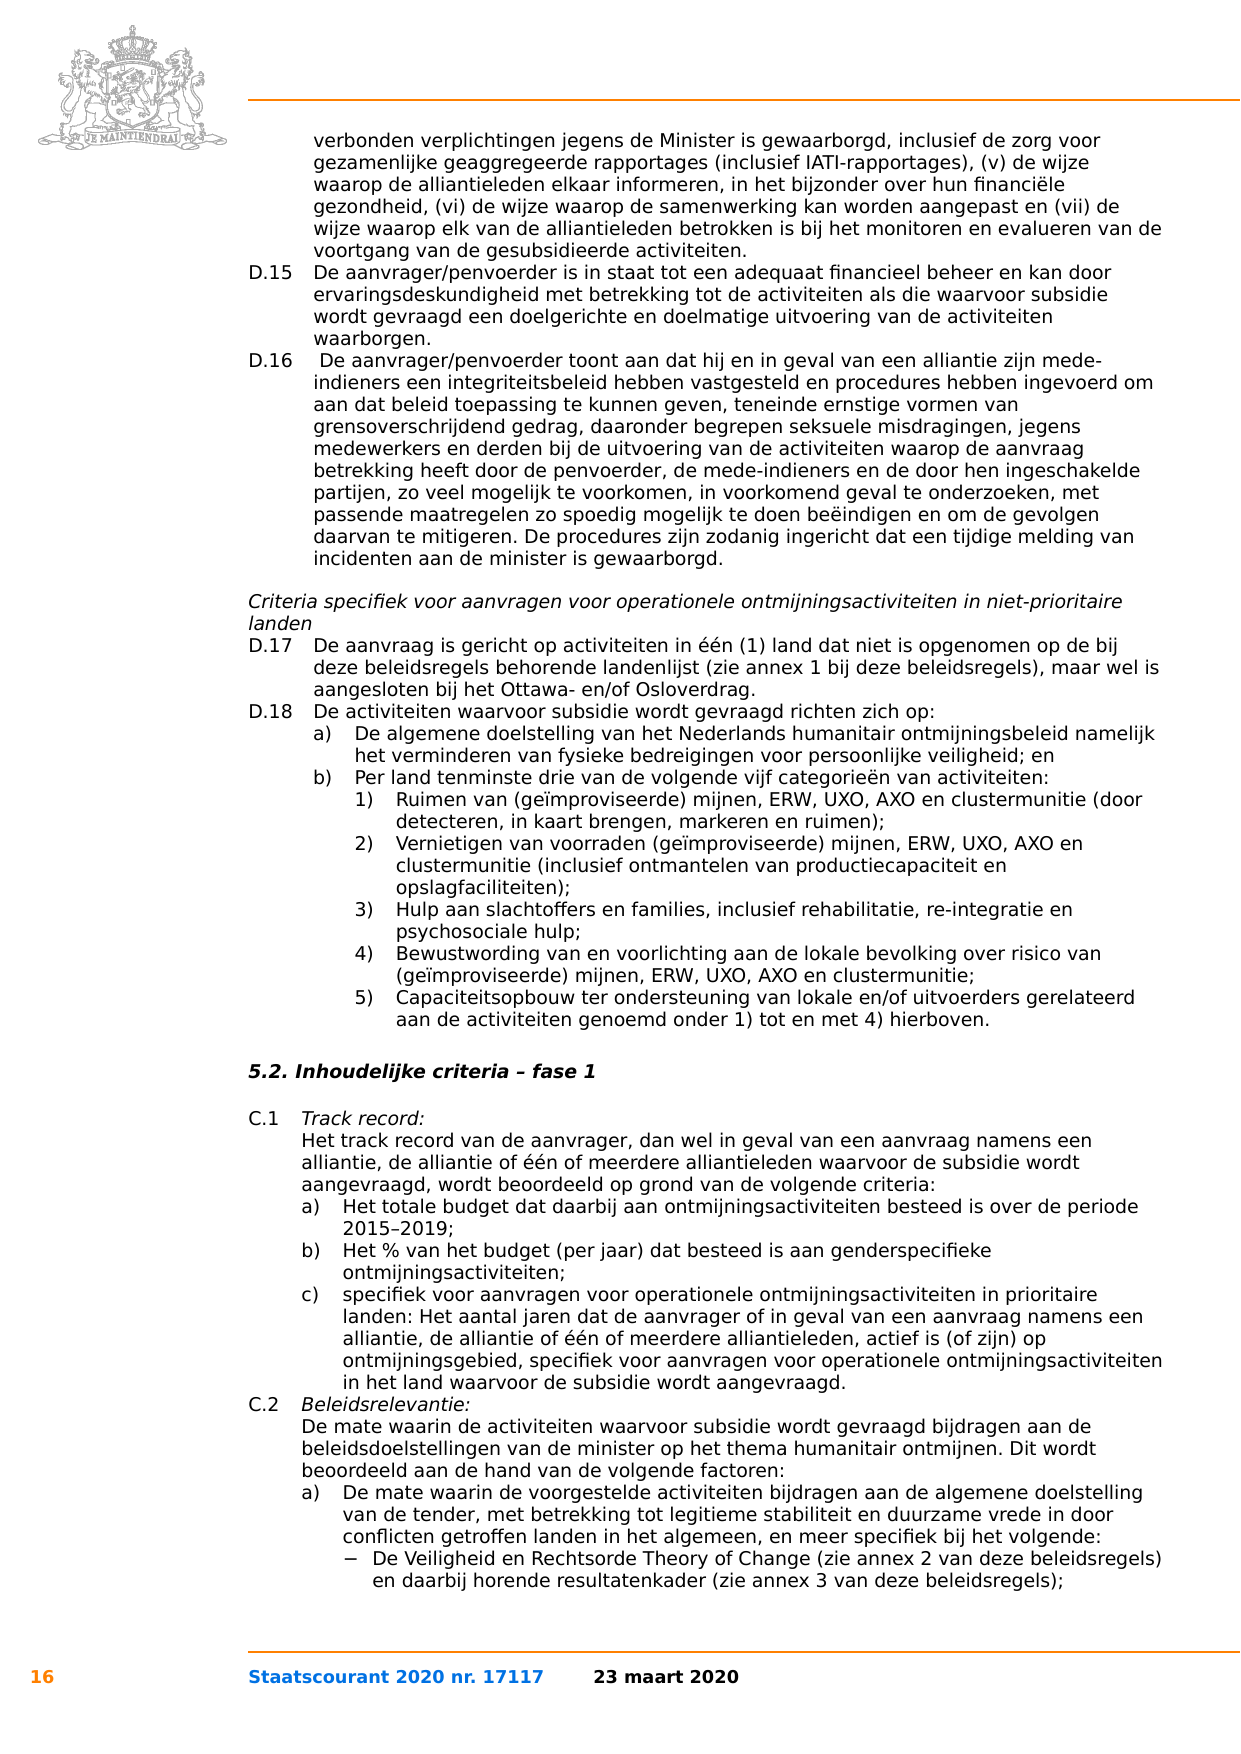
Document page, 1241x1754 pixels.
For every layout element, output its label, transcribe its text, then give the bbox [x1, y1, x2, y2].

text a) Het totale budget dat daarbij aan ontmijningsactiviteiten besteed is over de periode 2015–2019; [301, 1196, 1163, 1240]
text De mate waarin de activiteiten waarvoor subsidie wordt gevraagd bijdragen aan de beleidsdoelstellingen van de minister op het thema humanitair ontmijnen. Dit wordt beoordeeld aan de hand van de volgende factoren: [301, 1416, 1163, 1482]
text C.1 Track record: [248, 1108, 1163, 1130]
text 5) Capaciteitsopbouw ter ondersteuning van lokale en/of uitvoerders gerelateerd aan de activiteiten genoemd onder 1) tot en met 4) hierboven. [354, 987, 1163, 1031]
subtitle Criteria specifiek voor aanvragen voor operationele ontmijningsactiviteiten in niet-prioritaire landen [248, 591, 1163, 635]
text − De Veiligheid en Rechtsorde Theory of Change (zie annex 2 van deze beleidsregels) en daarbij horende resultatenkader (zie annex 3 van deze beleidsregels); [343, 1547, 1163, 1591]
text b) Het % van het budget (per jaar) dat besteed is aan genderspecifieke ontmijningsactiviteiten; [301, 1240, 1163, 1284]
text 4) Bewustwording van en voorlichting aan de lokale bevolking over risico van (geïmproviseerde) mijnen, ERW, UXO, AXO en clustermunitie; [354, 943, 1163, 987]
text c) specifiek voor aanvragen voor operationele ontmijningsactiviteiten in prioritaire landen: Het aantal jaren dat de aanvrager of in geval van een aanvraag namens een alliantie, de alliantie of één of meerdere alliantieleden, actief is (of zijn) op ontmijningsgebied, specifiek voor aanvragen voor operationele ontmijningsactiviteiten in het land waarvoor de subsidie wordt aangevraagd. [301, 1284, 1163, 1394]
text b) Per land tenminste drie van de volgende vijf categorieën van activiteiten: [313, 767, 1163, 789]
text 3) Hulp aan slachtoffers en families, inclusief rehabilitatie, re-integratie en psychosociale hulp; [354, 899, 1163, 943]
text 1) Ruimen van (geïmproviseerde) mijnen, ERW, UXO, AXO en clustermunitie (door detecteren, in kaart brengen, markeren en ruimen); [354, 789, 1163, 833]
text a) De mate waarin de voorgestelde activiteiten bijdragen aan de algemene doelstelling van de tender, met betrekking tot legitieme stabiliteit en duurzame vrede in door conflicten getroffen landen in het algemeen, en meer specifiek bij het volgende: [301, 1482, 1163, 1547]
text a) De algemene doelstelling van het Nederlands humanitair ontmijningsbeleid namelijk het verminderen van fysieke bedreigingen voor persoonlijke veiligheid; en [313, 723, 1163, 767]
text D.18 De activiteiten waarvoor subsidie wordt gevraagd richten zich op: [248, 701, 1163, 723]
text D.17 De aanvraag is gericht op activiteiten in één (1) land dat niet is opgenomen op de bij deze beleidsregels behorende landenlijst (zie annex 1 bij deze beleidsregels), maar wel is aangesloten bij het Ottawa- en/of Osloverdrag. [248, 635, 1163, 701]
text Het track record van de aanvrager, dan wel in geval van een aanvraag namens een alliantie, de alliantie of één of meerdere alliantieleden waarvoor de subsidie wordt aangevraagd, wordt beoordeeld op grond van de volgende criteria: [301, 1130, 1163, 1196]
picture [38, 25, 227, 150]
text D.15 De aanvrager/penvoerder is in staat tot een adequaat financieel beheer en kan door ervaringsdeskundigheid met betrekking tot de activiteiten als die waarvoor subsidie wordt gevraagd een doelgerichte en doelmatige uitvoering van de activiteiten waarborgen. [248, 262, 1163, 350]
text D.16 De aanvrager/penvoerder toont aan dat hij en in geval van een alliantie zijn mede-indieners een integriteitsbeleid hebben vastgesteld en procedures hebben ingevoerd om aan dat beleid toepassing te kunnen geven, teneinde ernstige vormen van grensoverschrijdend gedrag, daaronder begrepen seksuele misdragingen, jegens medewerkers en derden bij de uitvoering van de activiteiten waarop de aanvraag betrekking heeft door de penvoerder, de mede-indieners en de door hen ingeschakelde partijen, zo veel mogelijk te voorkomen, in voorkomend geval te onderzoeken, met passende maatregelen zo spoedig mogelijk te doen beëindigen en om de gevolgen daarvan te mitigeren. De procedures zijn zodanig ingericht dat een tijdige melding van incidenten aan de minister is gewaarborgd. [248, 350, 1163, 569]
subtitle 5.2. Inhoudelijke criteria – fase 1 [248, 1061, 1163, 1083]
text C.2 Beleidsrelevantie: [248, 1394, 1163, 1416]
text verbonden verplichtingen jegens de Minister is gewaarborgd, inclusief de zorg voor gezamenlijke geaggregeerde rapportages (inclusief IATI-rapportages), (v) de wijze waarop de alliantieleden elkaar informeren, in het bijzonder over hun financiële gezondheid, (vi) de wijze waarop de samenwerking kan worden aangepast en (vii) de wijze waarop elk van de alliantieleden betrokken is bij het monitoren en evalueren van de voortgang van de gesubsidieerde activiteiten. [248, 130, 1163, 262]
text 2) Vernietigen van voorraden (geïmproviseerde) mijnen, ERW, UXO, AXO en clustermunitie (inclusief ontmantelen van productiecapaciteit en opslagfaciliteiten); [354, 833, 1163, 899]
